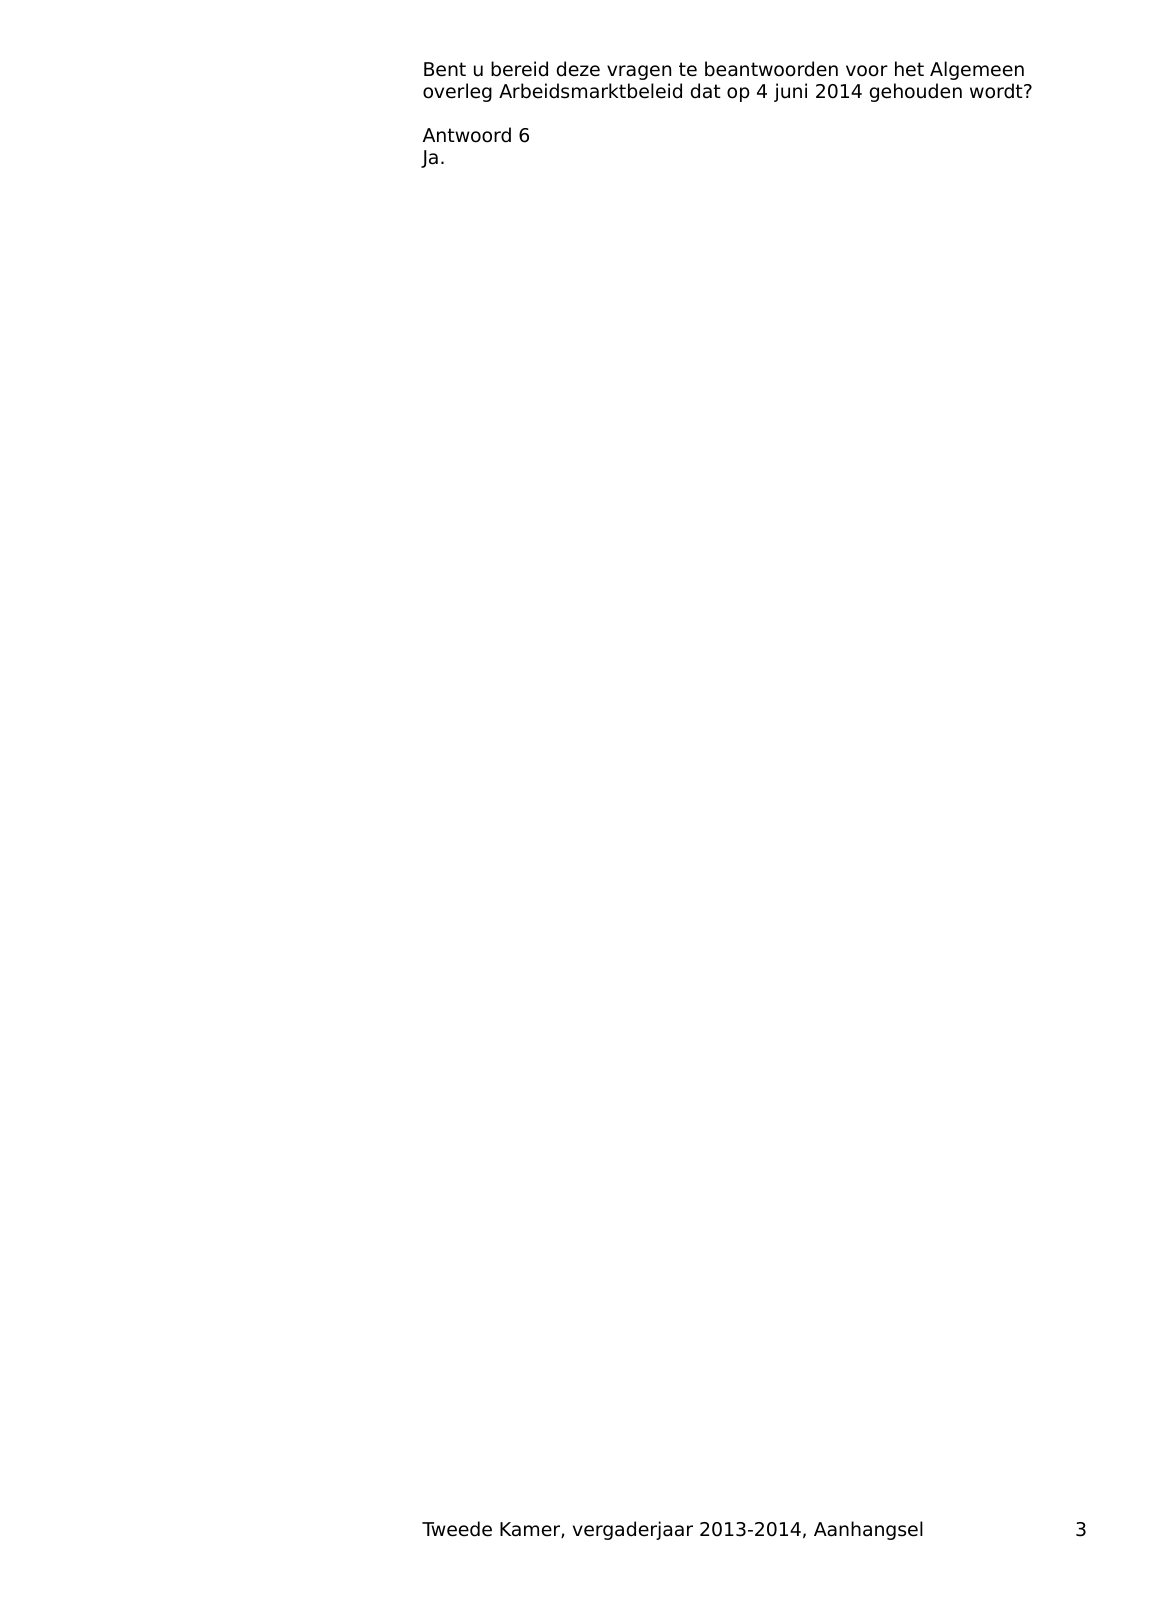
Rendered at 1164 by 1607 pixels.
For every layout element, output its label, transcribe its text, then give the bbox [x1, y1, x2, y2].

text Antwoord 6 [422, 125, 1087, 147]
text Bent u bereid deze vragen te beantwoorden voor het Algemeen overleg Arbeidsmarktbeleid dat op 4 juni 2014 gehouden wordt? [422, 59, 1087, 103]
text Ja. [422, 147, 1087, 169]
